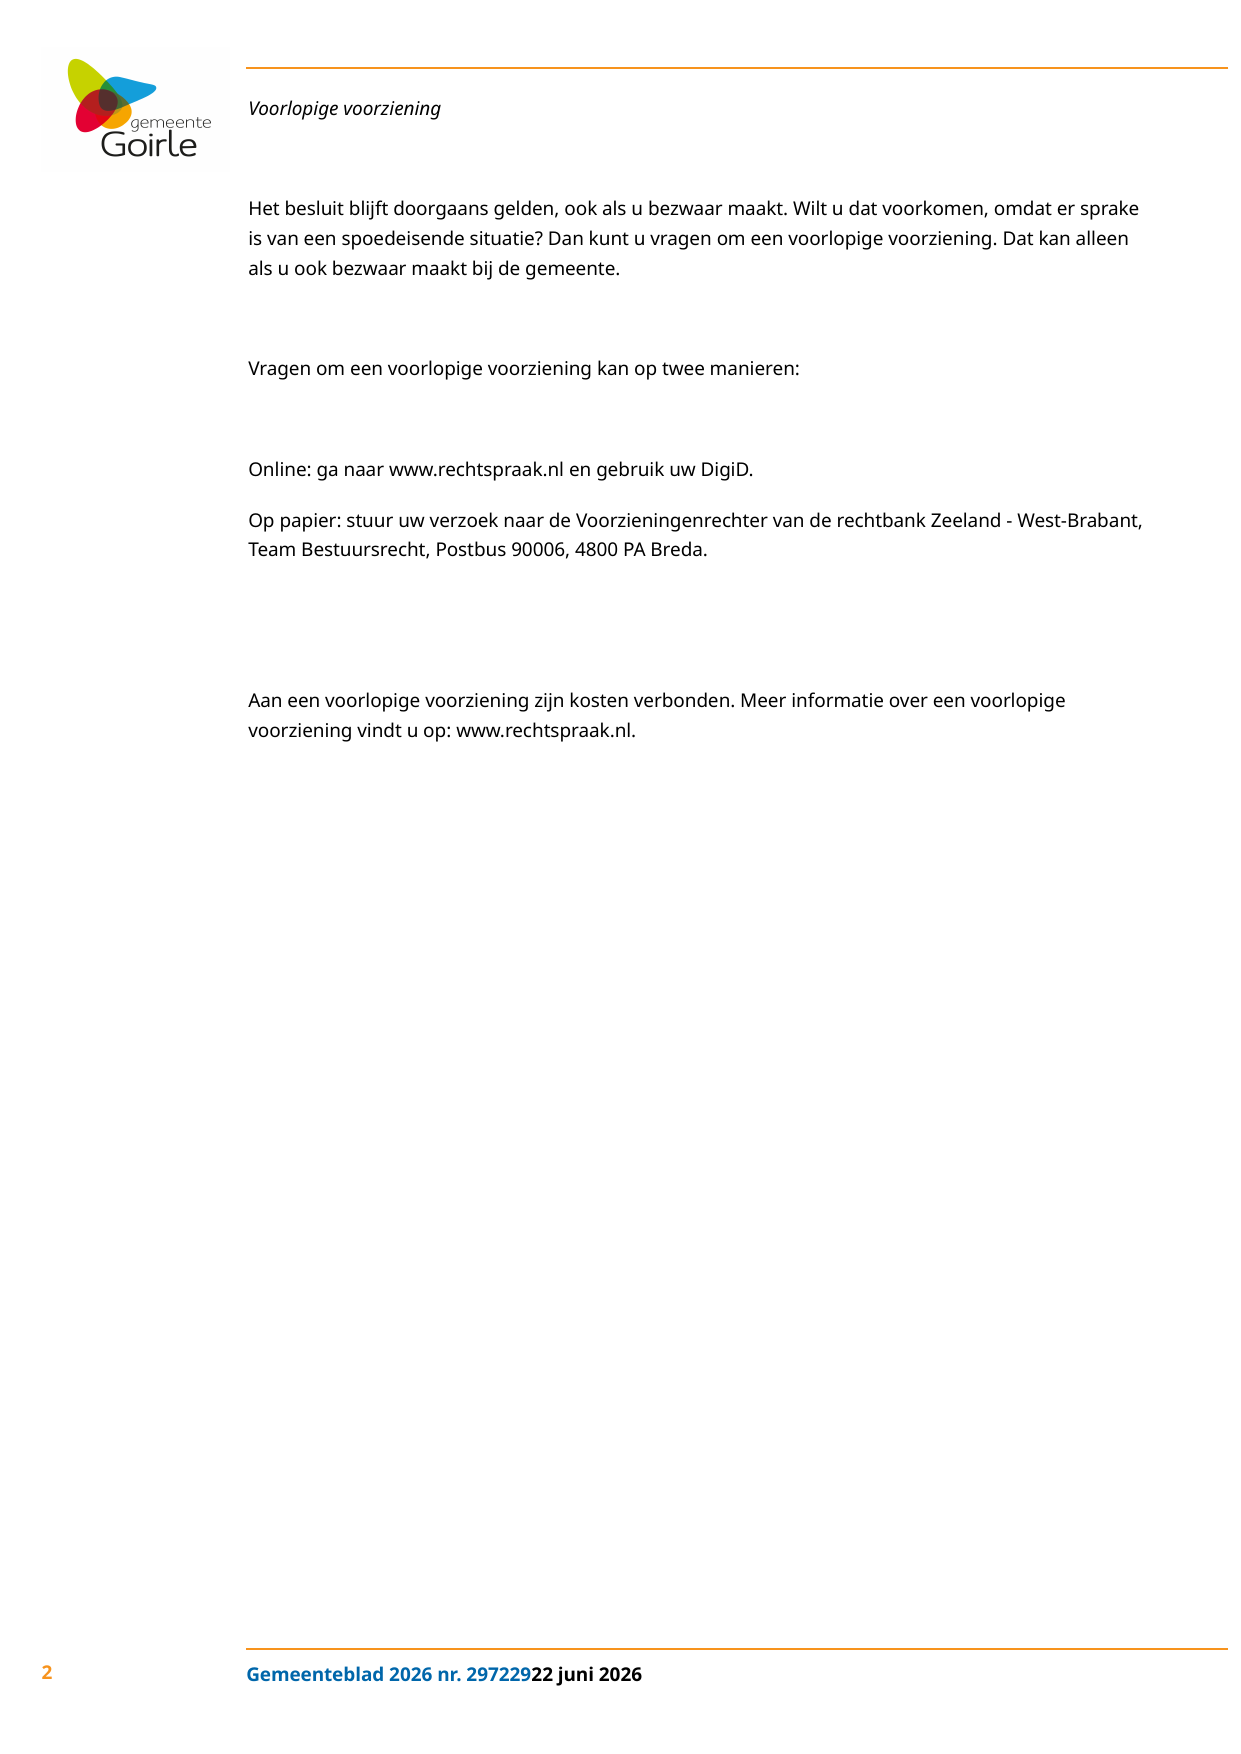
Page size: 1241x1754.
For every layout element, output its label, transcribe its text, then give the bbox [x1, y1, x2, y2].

text Op papier: stuur uw verzoek naar de Voorzieningenrechter van de rechtbank Zeeland - West-Brabant, Team Bestuursrecht, Postbus 90006, 4800 PA Breda. [248, 507, 1152, 562]
text Het besluit blijft doorgaans gelden, ook als u bezwaar maakt. Wilt u dat voorkomen, omdat er sprake is van een spoedeisende situatie? Dan kunt u vragen om een voorlopige voorziening. Dat kan alleen als u ook bezwaar maakt bij de gemeente. [248, 196, 1152, 281]
text Voorlopige voorziening [248, 95, 1152, 121]
picture [41, 47, 231, 172]
text Aan een voorlopige voorziening zijn kosten verbonden. Meer informatie over een voorlopige voorziening vindt u op: www.rechtspraak.nl. [248, 688, 1152, 743]
text Online: ga naar www.rechtspraak.nl en gebruik uw DigiD. [248, 456, 1152, 482]
text Vragen om een voorlopige voorziening kan op twee manieren: [248, 356, 1152, 381]
